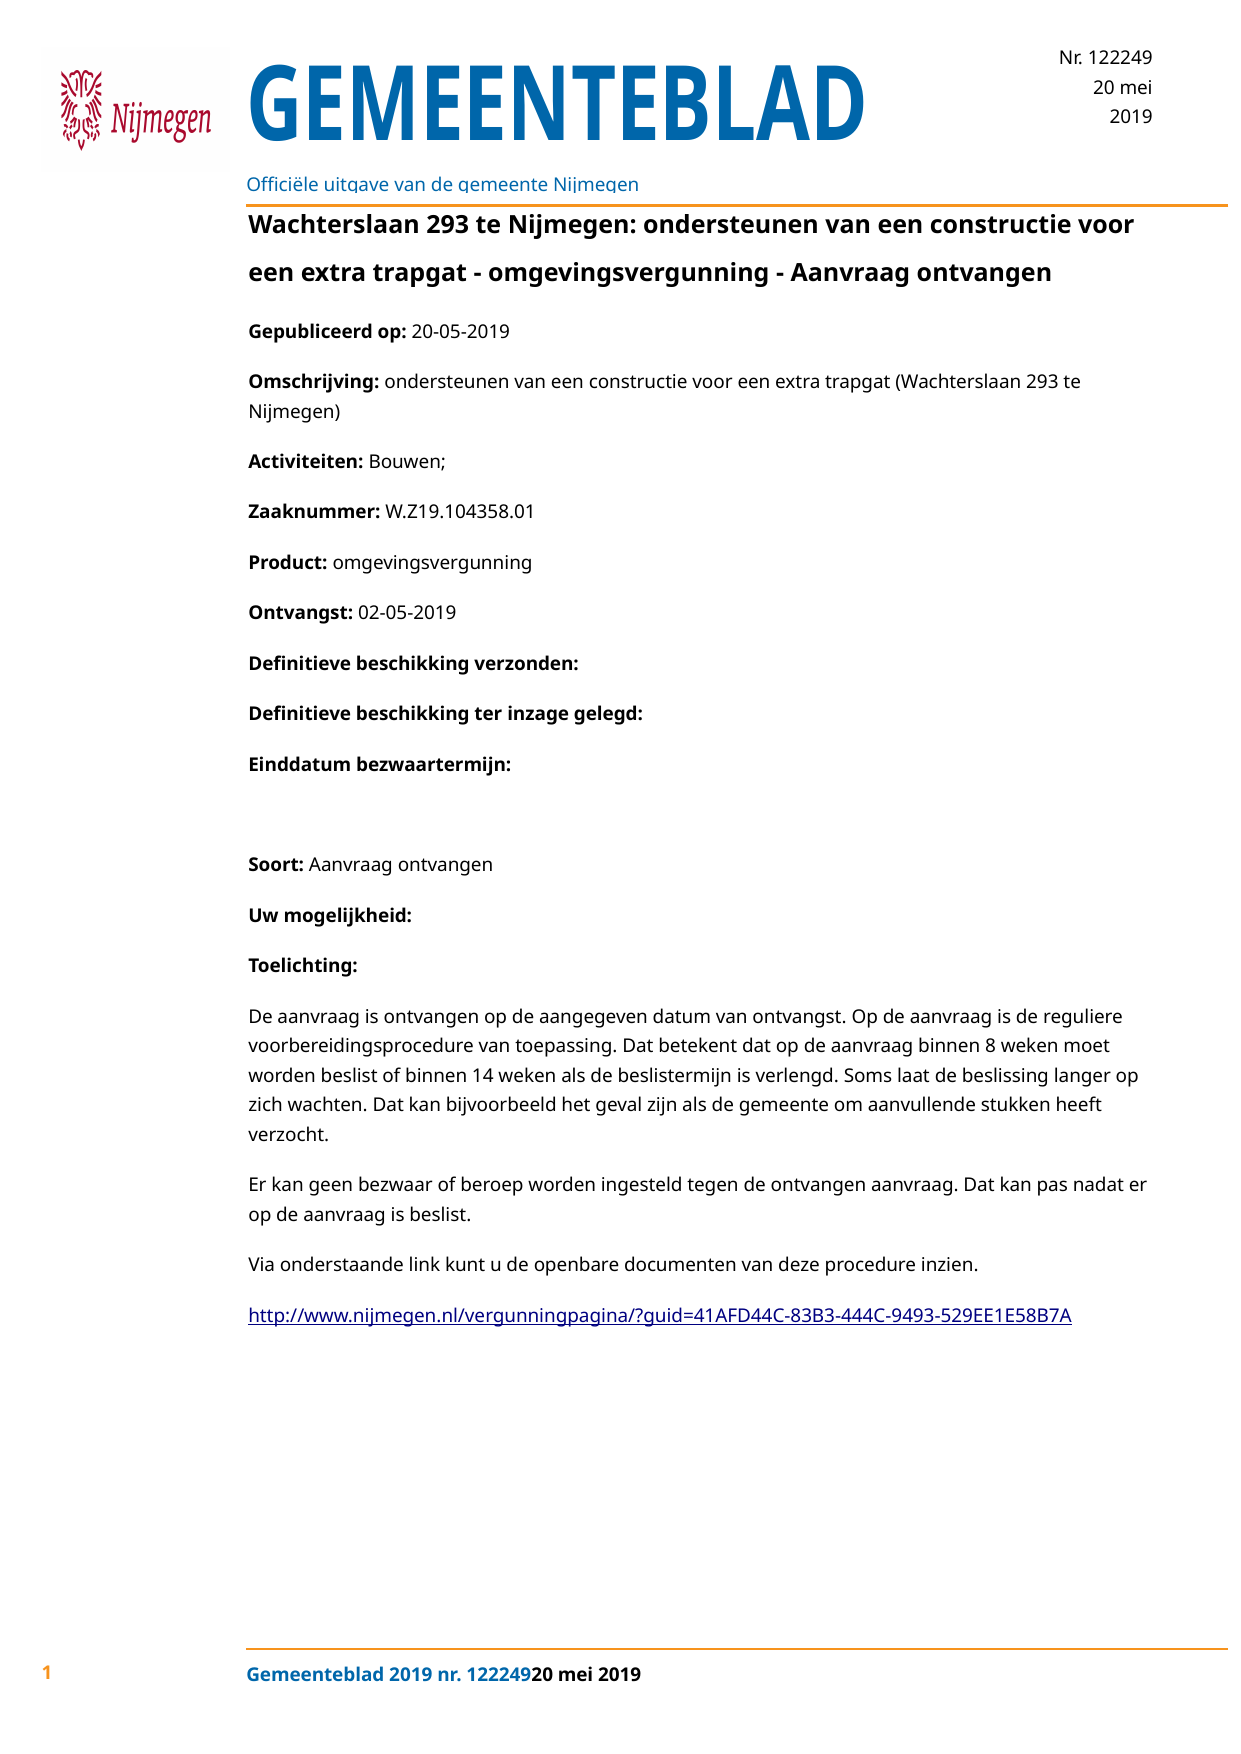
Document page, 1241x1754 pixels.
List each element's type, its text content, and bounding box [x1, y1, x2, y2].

text Soort: Aanvraag ontvangen [248, 852, 1152, 877]
text Definitieve beschikking verzonden: [248, 650, 1152, 676]
text Toelichting: [248, 952, 1152, 978]
text http://www.nijmegen.nl/vergunningpagina/?guid=41AFD44C-83B3-444C-9493-529EE1E58B7A [248, 1302, 1152, 1328]
text Activiteiten: Bouwen; [248, 448, 1152, 474]
text Zaaknummer: W.Z19.104358.01 [248, 499, 1152, 524]
text De aanvraag is ontvangen op de aangegeven datum van ontvangst. Op de aanvraag is de reguliere voorbereidingsprocedure van toepassing. Dat betekent dat op de aanvraag binnen 8 weken moet worden beslist of binnen 14 weken als de beslistermijn is verlengd. Soms laat de beslissing langer op zich wachten. Dat kan bijvoorbeeld het geval zijn als de gemeente om aanvullende stukken heeft verzocht. [248, 1003, 1152, 1147]
text Ontvangst: 02-05-2019 [248, 599, 1152, 625]
picture [41, 47, 231, 172]
text Definitieve beschikking ter inzage gelegd: [248, 700, 1152, 726]
text Gepubliceerd op: 20-05-2019 [248, 318, 1152, 344]
text Er kan geen bezwaar of beroep worden ingesteld tegen de ontvangen aanvraag. Dat kan pas nadat er op de aanvraag is beslist. [248, 1172, 1152, 1227]
text Via onderstaande link kunt u de openbare documenten van deze procedure inzien. [248, 1252, 1152, 1277]
text Wachterslaan 293 te Nijmegen: ondersteunen van een constructie voor een extra trapgat - omgevingsvergunning - Aanvraag ontvangen [248, 207, 1152, 288]
text Product: omgevingsvergunning [248, 549, 1152, 575]
text Uw mogelijkheid: [248, 902, 1152, 928]
text Einddatum bezwaartermijn: [248, 751, 1152, 777]
text Omschrijving: ondersteunen van een constructie voor een extra trapgat (Wachterslaan 293 te Nijmegen) [248, 368, 1152, 424]
